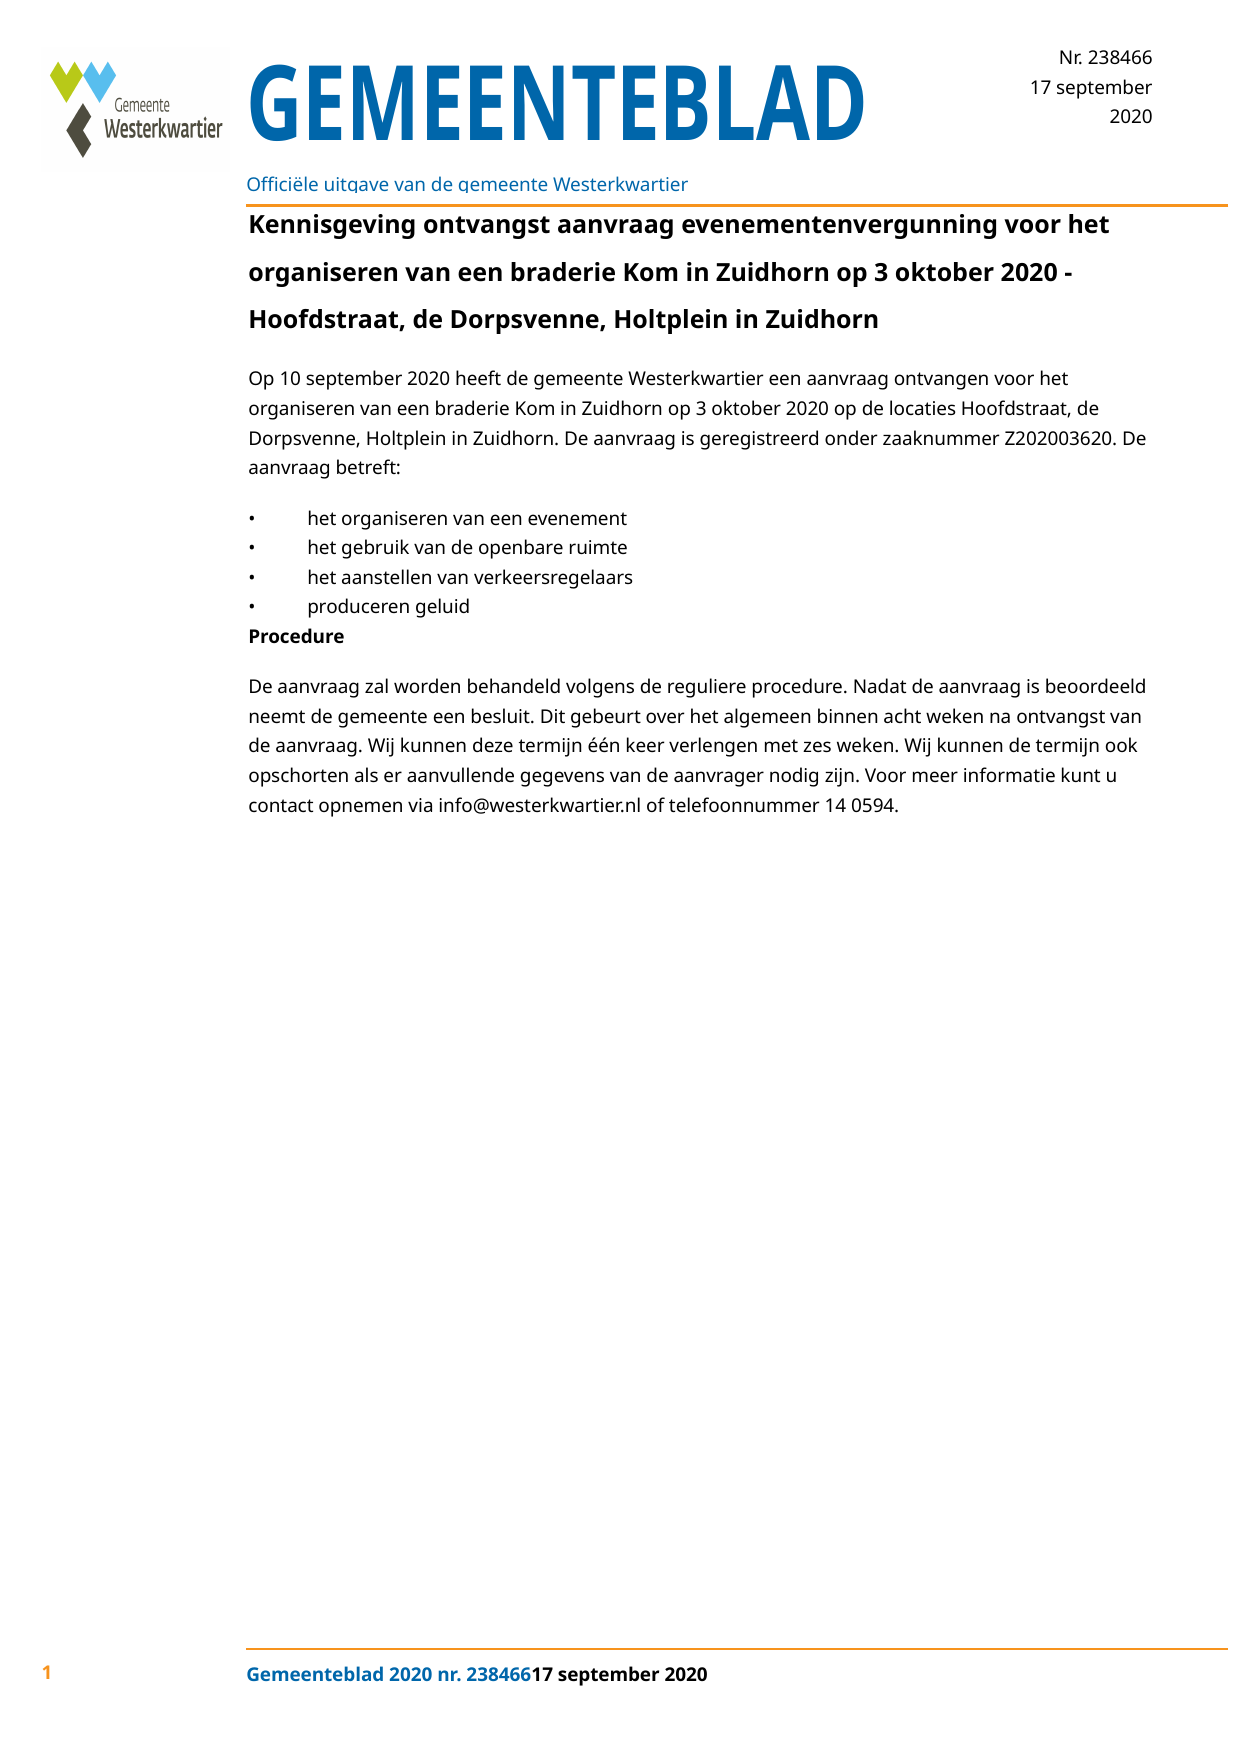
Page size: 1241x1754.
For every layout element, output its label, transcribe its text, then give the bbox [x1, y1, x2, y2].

list produceren geluid [248, 593, 1152, 619]
list het organiseren van een evenement [248, 505, 1152, 530]
text Op 10 september 2020 heeft de gemeente Westerkwartier een aanvraag ontvangen voor het organiseren van een braderie Kom in Zuidhorn op 3 oktober 2020 op de locaties Hoofdstraat, de Dorpsvenne, Holtplein in Zuidhorn. De aanvraag is geregistreerd onder zaaknummer Z202003620. De aanvraag betreft: [248, 366, 1152, 480]
picture [41, 47, 231, 172]
list het aanstellen van verkeersregelaars [248, 564, 1152, 589]
text Kennisgeving ontvangst aanvraag evenementenvergunning voor het organiseren van een braderie Kom in Zuidhorn op 3 oktober 2020 - Hoofdstraat, de Dorpsvenne, Holtplein in Zuidhorn [248, 207, 1152, 336]
list het gebruik van de openbare ruimte [248, 534, 1152, 560]
text Procedure [248, 623, 1152, 649]
text De aanvraag zal worden behandeld volgens de reguliere procedure. Nadat de aanvraag is beoordeeld neemt de gemeente een besluit. Dit gebeurt over het algemeen binnen acht weken na ontvangst van de aanvraag. Wij kunnen deze termijn één keer verlengen met zes weken. Wij kunnen de termijn ook opschorten als er aanvullende gegevens van de aanvrager nodig zijn. Voor meer informatie kunt u contact opnemen via info@westerkwartier.nl of telefoonnummer 14 0594. [248, 673, 1152, 817]
